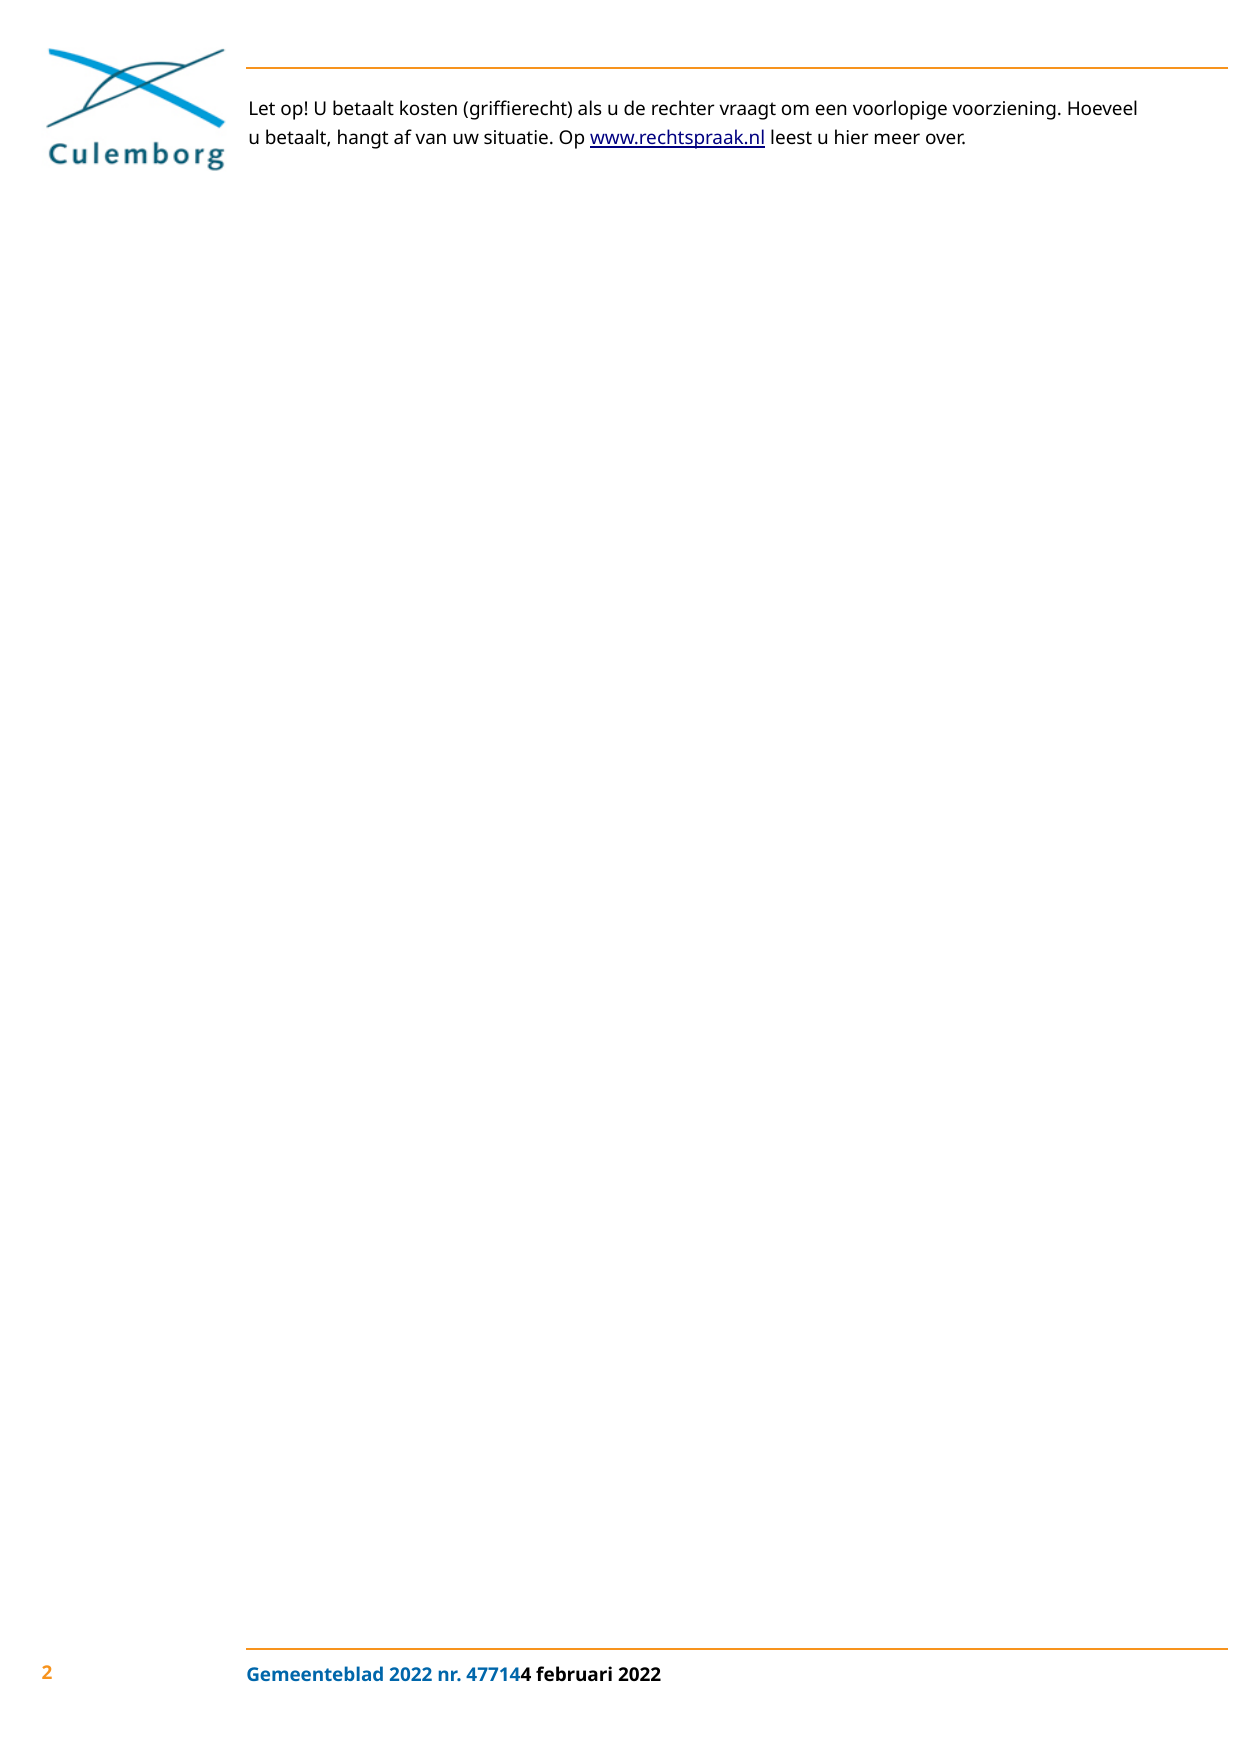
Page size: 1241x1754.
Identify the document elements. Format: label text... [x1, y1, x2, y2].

text Let op! U betaalt kosten (griffierecht) als u de rechter vraagt om een voorlopige voorziening. Hoeveel u betaalt, hangt af van uw situatie. Op www.rechtspraak.nl leest u hier meer over. [248, 95, 1152, 150]
picture [41, 47, 231, 172]
